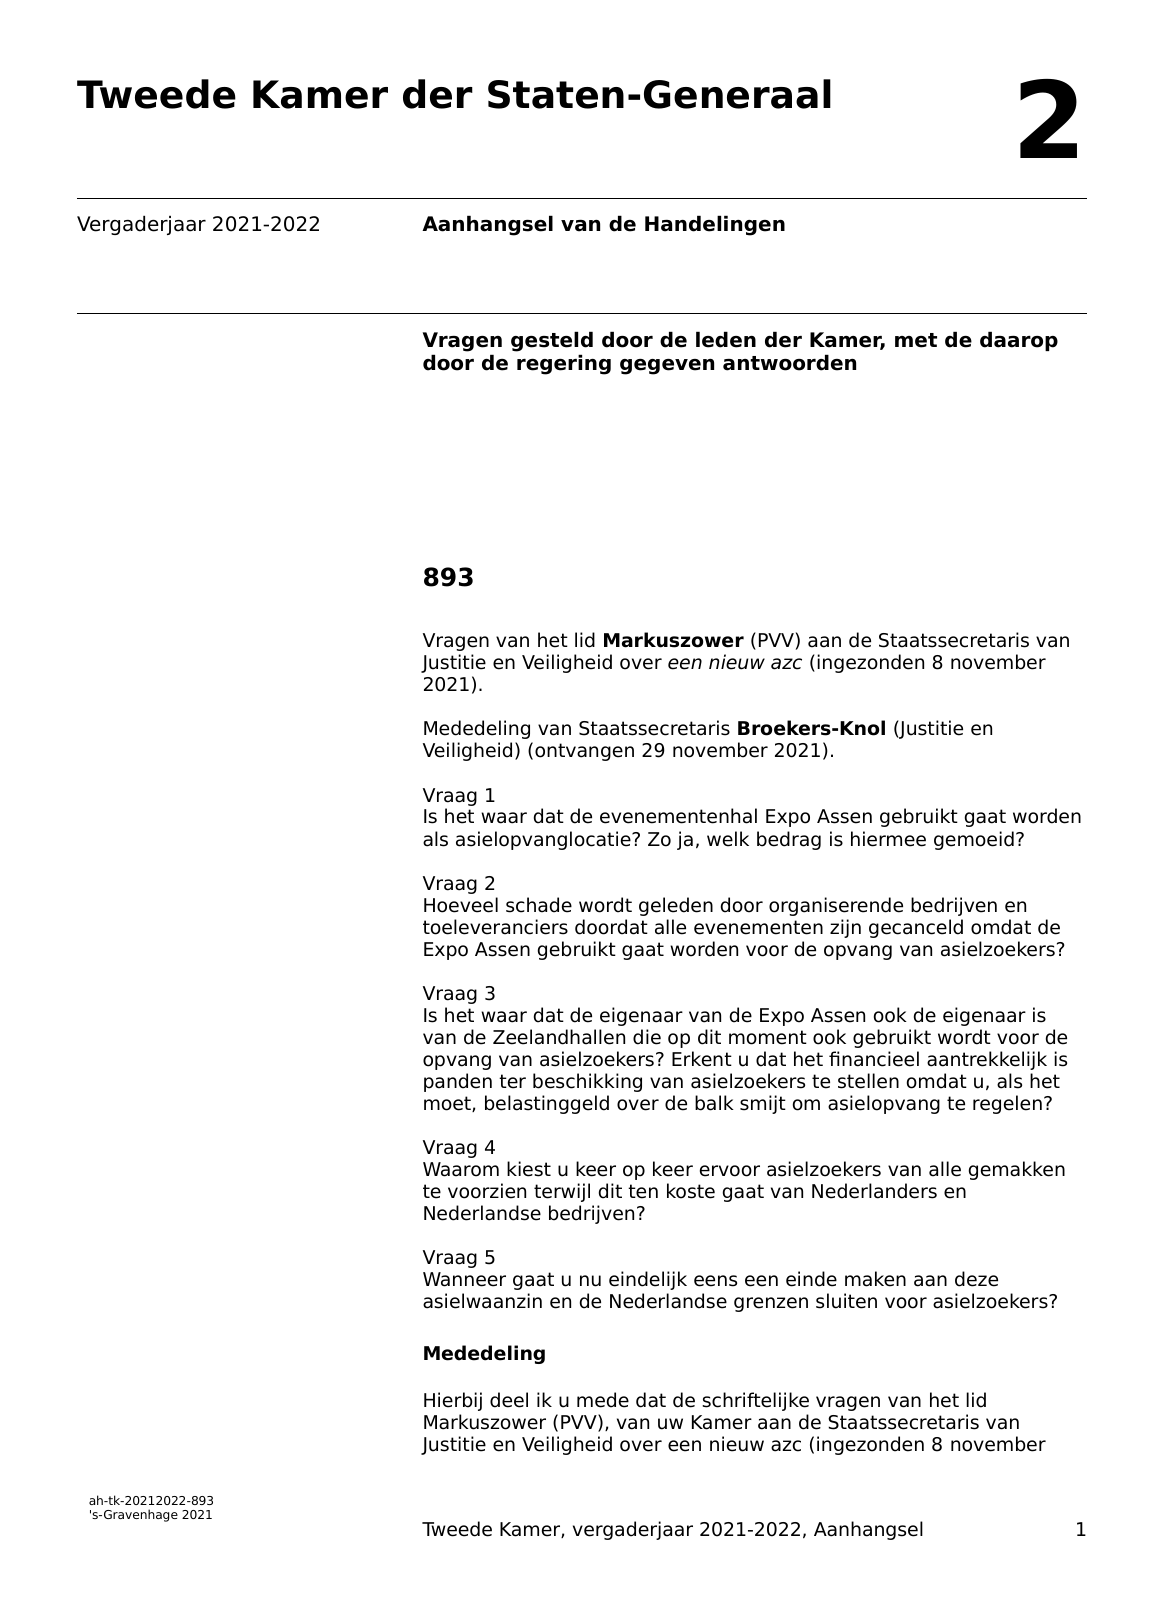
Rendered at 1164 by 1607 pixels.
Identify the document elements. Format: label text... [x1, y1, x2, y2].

text Vraag 5 [422, 1247, 1087, 1269]
text Vraag 2 [422, 873, 1087, 894]
text 893 [422, 563, 1087, 592]
text Mededeling van Staatssecretaris Broekers-Knol (Justitie en Veiligheid) (ontvangen 29 november 2021). [422, 718, 1087, 762]
text Is het waar dat de evenementenhal Expo Assen gebruikt gaat worden als asielopvanglocatie? Zo ja, welk bedrag is hiermee gemoeid? [422, 806, 1087, 850]
text Vraag 1 [422, 784, 1087, 806]
table_cell Aanhangsel van de Handelingen [422, 199, 1087, 313]
text Vragen van het lid Markuszower (PVV) aan de Staatssecretaris van Justitie en Veiligheid over een nieuw azc (ingezonden 8 november 2021). [422, 630, 1087, 696]
text Vraag 3 [422, 983, 1087, 1005]
table_cell Vergaderjaar 2021-2022 [77, 199, 422, 313]
text Wanneer gaat u nu eindelijk eens een einde maken aan deze asielwaanzin en de Nederlandse grenzen sluiten voor asielzoekers? [422, 1269, 1087, 1313]
text Vraag 4 [422, 1137, 1087, 1159]
table_cell [77, 314, 422, 375]
text Hoeveel schade wordt geleden door organiserende bedrijven en toeleveranciers doordat alle evenementen zijn gecanceld omdat de Expo Assen gebruikt gaat worden voor de opvang van asielzoekers? [422, 894, 1087, 961]
table_header 2 [886, 59, 1087, 198]
text Waarom kiest u keer op keer ervoor asielzoekers van alle gemakken te voorzien terwijl dit ten koste gaat van Nederlanders en Nederlandse bedrijven? [422, 1159, 1087, 1225]
text Hierbij deel ik u mede dat de schriftelijke vragen van het lid Markuszower (PVV), van uw Kamer aan de Staatssecretaris van Justitie en Veiligheid over een nieuw azc (ingezonden 8 november [422, 1390, 1087, 1456]
table_cell Vragen gesteld door de leden der Kamer, met de daarop door de regering gegeven antwoorden [422, 314, 1087, 375]
subtitle Mededeling [422, 1343, 1087, 1365]
text Is het waar dat de eigenaar van de Expo Assen ook de eigenaar is van de Zeelandhallen die op dit moment ook gebruikt wordt voor de opvang van asielzoekers? Erkent u dat het financieel aantrekkelijk is panden ter beschikking van asielzoekers te stellen omdat u, als het moet, belastinggeld over de balk smijt om asielopvang te regelen? [422, 1005, 1087, 1114]
text 's-Gravenhage 2021 [88, 1508, 323, 1522]
text ah-tk-20212022-893 [88, 1494, 323, 1508]
table_header Tweede Kamer der Staten-Generaal [77, 59, 886, 198]
